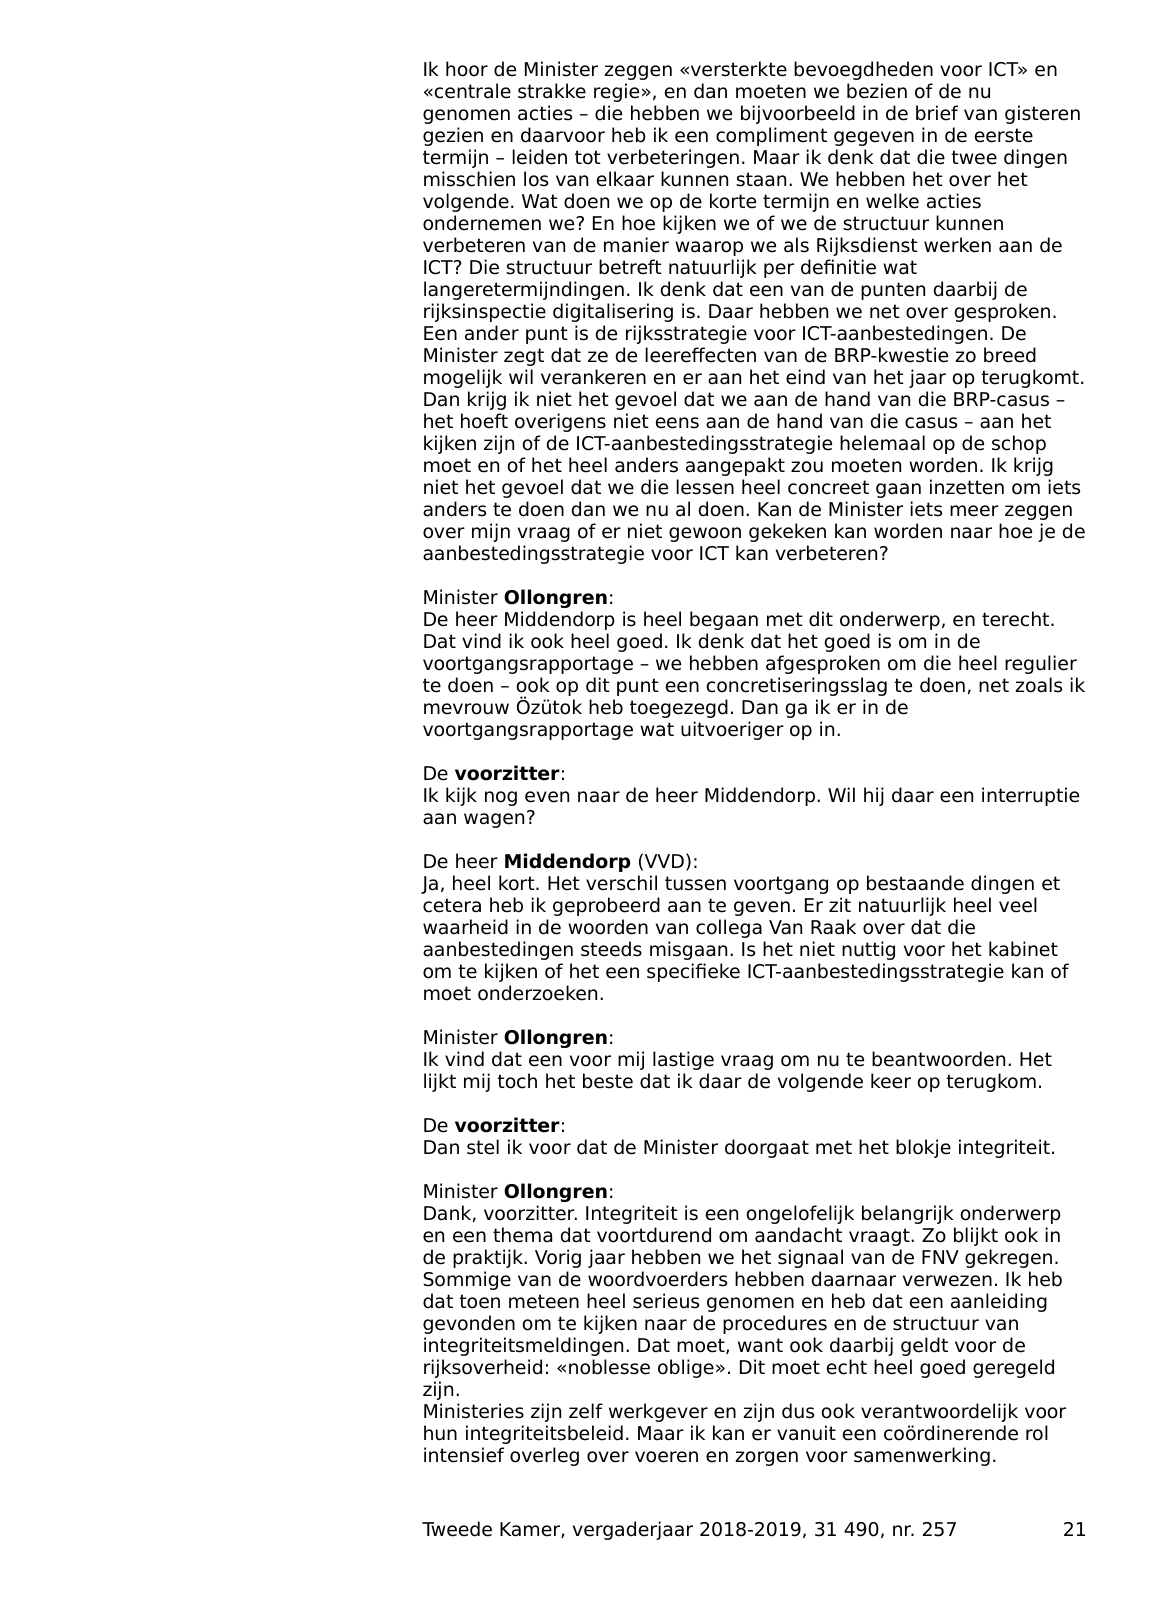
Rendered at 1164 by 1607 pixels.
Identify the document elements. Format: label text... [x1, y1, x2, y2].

text De heer Middendorp is heel begaan met dit onderwerp, en terecht. Dat vind ik ook heel goed. Ik denk dat het goed is om in de voortgangsrapportage – we hebben afgesproken om die heel regulier te doen – ook op dit punt een concretiseringsslag te doen, net zoals ik mevrouw Özütok heb toegezegd. Dan ga ik er in de voortgangsrapportage wat uitvoeriger op in. [422, 609, 1087, 741]
text Ik vind dat een voor mij lastige vraag om nu te beantwoorden. Het lijkt mij toch het beste dat ik daar de volgende keer op terugkom. [422, 1049, 1087, 1093]
text De voorzitter: [422, 1115, 1087, 1137]
text De heer Middendorp (VVD): [422, 851, 1087, 873]
text Dank, voorzitter. Integriteit is een ongelofelijk belangrijk onderwerp en een thema dat voortdurend om aandacht vraagt. Zo blijkt ook in de praktijk. Vorig jaar hebben we het signaal van de FNV gekregen. Sommige van de woordvoerders hebben daarnaar verwezen. Ik heb dat toen meteen heel serieus genomen en heb dat een aanleiding gevonden om te kijken naar de procedures en de structuur van integriteitsmeldingen. Dat moet, want ook daarbij geldt voor de rijksoverheid: «noblesse oblige». Dit moet echt heel goed geregeld zijn. [422, 1203, 1087, 1401]
text Minister Ollongren: [422, 1027, 1087, 1049]
text Ik hoor de Minister zeggen «versterkte bevoegdheden voor ICT» en «centrale strakke regie», en dan moeten we bezien of de nu genomen acties – die hebben we bijvoorbeeld in de brief van gisteren gezien en daarvoor heb ik een compliment gegeven in de eerste termijn – leiden tot verbeteringen. Maar ik denk dat die twee dingen misschien los van elkaar kunnen staan. We hebben het over het volgende. Wat doen we op de korte termijn en welke acties ondernemen we? En hoe kijken we of we de structuur kunnen verbeteren van de manier waarop we als Rijksdienst werken aan de ICT? Die structuur betreft natuurlijk per definitie wat langeretermijndingen. Ik denk dat een van de punten daarbij de rijksinspectie digitalisering is. Daar hebben we net over gesproken. Een ander punt is de rijksstrategie voor ICT-aanbestedingen. De Minister zegt dat ze de leereffecten van de BRP-kwestie zo breed mogelijk wil verankeren en er aan het eind van het jaar op terugkomt. Dan krijg ik niet het gevoel dat we aan de hand van die BRP-casus – het hoeft overigens niet eens aan de hand van die casus – aan het kijken zijn of de ICT-aanbestedingsstrategie helemaal op de schop moet en of het heel anders aangepakt zou moeten worden. Ik krijg niet het gevoel dat we die lessen heel concreet gaan inzetten om iets anders te doen dan we nu al doen. Kan de Minister iets meer zeggen over mijn vraag of er niet gewoon gekeken kan worden naar hoe je de aanbestedingsstrategie voor ICT kan verbeteren? [422, 59, 1087, 564]
text Minister Ollongren: [422, 1181, 1087, 1203]
text Minister Ollongren: [422, 587, 1087, 609]
text Dan stel ik voor dat de Minister doorgaat met het blokje integriteit. [422, 1137, 1087, 1159]
text De voorzitter: [422, 763, 1087, 785]
text Ja, heel kort. Het verschil tussen voortgang op bestaande dingen et cetera heb ik geprobeerd aan te geven. Er zit natuurlijk heel veel waarheid in de woorden van collega Van Raak over dat die aanbestedingen steeds misgaan. Is het niet nuttig voor het kabinet om te kijken of het een specifieke ICT-aanbestedingsstrategie kan of moet onderzoeken. [422, 873, 1087, 1005]
text Ministeries zijn zelf werkgever en zijn dus ook verantwoordelijk voor hun integriteitsbeleid. Maar ik kan er vanuit een coördinerende rol intensief overleg over voeren en zorgen voor samenwerking. [422, 1401, 1087, 1467]
text Ik kijk nog even naar de heer Middendorp. Wil hij daar een interruptie aan wagen? [422, 785, 1087, 829]
